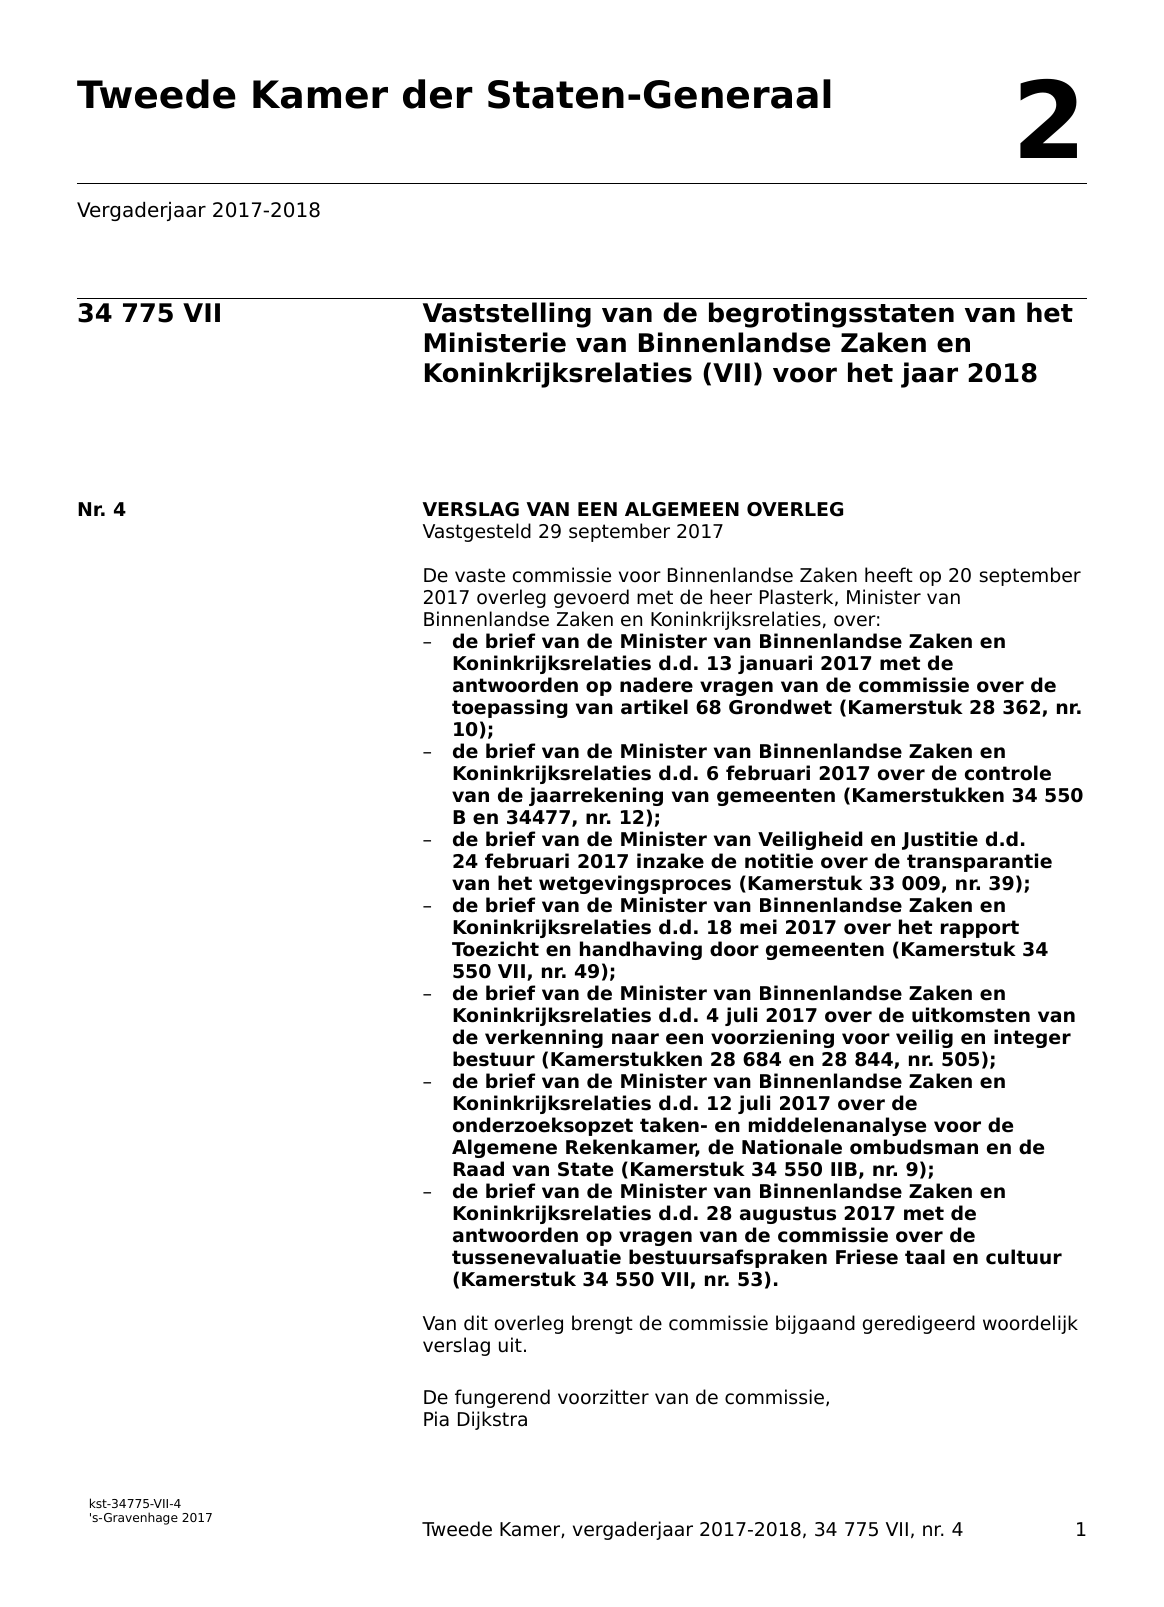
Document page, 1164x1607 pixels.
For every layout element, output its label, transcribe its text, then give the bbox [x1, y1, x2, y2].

text – de brief van de Minister van Binnenlandse Zaken en Koninkrijksrelaties d.d. 18 mei 2017 over het rapport Toezicht en handhaving door gemeenten (Kamerstuk 34 550 VII, nr. 49); [422, 895, 1087, 983]
text – de brief van de Minister van Binnenlandse Zaken en Koninkrijksrelaties d.d. 13 januari 2017 met de antwoorden op nadere vragen van de commissie over de toepassing van artikel 68 Grondwet (Kamerstuk 28 362, nr. 10); [422, 631, 1087, 741]
text kst-34775-VII-4 [88, 1497, 323, 1511]
table_header Tweede Kamer der Staten-Generaal [77, 59, 886, 183]
table_header 2 [886, 59, 1087, 183]
text – de brief van de Minister van Binnenlandse Zaken en Koninkrijksrelaties d.d. 12 juli 2017 over de onderzoeksopzet taken- en middelenanalyse voor de Algemene Rekenkamer, de Nationale ombudsman en de Raad van State (Kamerstuk 34 550 IIB, nr. 9); [422, 1071, 1087, 1181]
text – de brief van de Minister van Veiligheid en Justitie d.d. 24 februari 2017 inzake de notitie over de transparantie van het wetgevingsproces (Kamerstuk 33 009, nr. 39); [422, 829, 1087, 895]
text – de brief van de Minister van Binnenlandse Zaken en Koninkrijksrelaties d.d. 28 augustus 2017 met de antwoorden op vragen van de commissie over de tussenevaluatie bestuursafspraken Friese taal en cultuur (Kamerstuk 34 550 VII, nr. 53). [422, 1181, 1087, 1291]
table_cell Vergaderjaar 2017-2018 [77, 184, 1087, 298]
text Van dit overleg brengt de commissie bijgaand geredigeerd woordelijk verslag uit. [422, 1313, 1087, 1357]
text De vaste commissie voor Binnenlandse Zaken heeft op 20 september 2017 overleg gevoerd met de heer Plasterk, Minister van Binnenlandse Zaken en Koninkrijksrelaties, over: [422, 565, 1087, 631]
text – de brief van de Minister van Binnenlandse Zaken en Koninkrijksrelaties d.d. 6 februari 2017 over de controle van de jaarrekening van gemeenten (Kamerstukken 34 550 B en 34477, nr. 12); [422, 741, 1087, 829]
subtitle 34 775 VII Vaststelling van de begrotingsstaten van het Ministerie van Binnenlandse Zaken en Koninkrijksrelaties (VII) voor het jaar 2018 [77, 299, 1087, 388]
text 's-Gravenhage 2017 [88, 1511, 323, 1525]
text Vastgesteld 29 september 2017 [422, 521, 1087, 543]
subtitle Nr. 4 VERSLAG VAN EEN ALGEMEEN OVERLEG [77, 499, 1087, 521]
text De fungerend voorzitter van de commissie, Pia Dijkstra [422, 1387, 1087, 1431]
text – de brief van de Minister van Binnenlandse Zaken en Koninkrijksrelaties d.d. 4 juli 2017 over de uitkomsten van de verkenning naar een voorziening voor veilig en integer bestuur (Kamerstukken 28 684 en 28 844, nr. 505); [422, 983, 1087, 1071]
